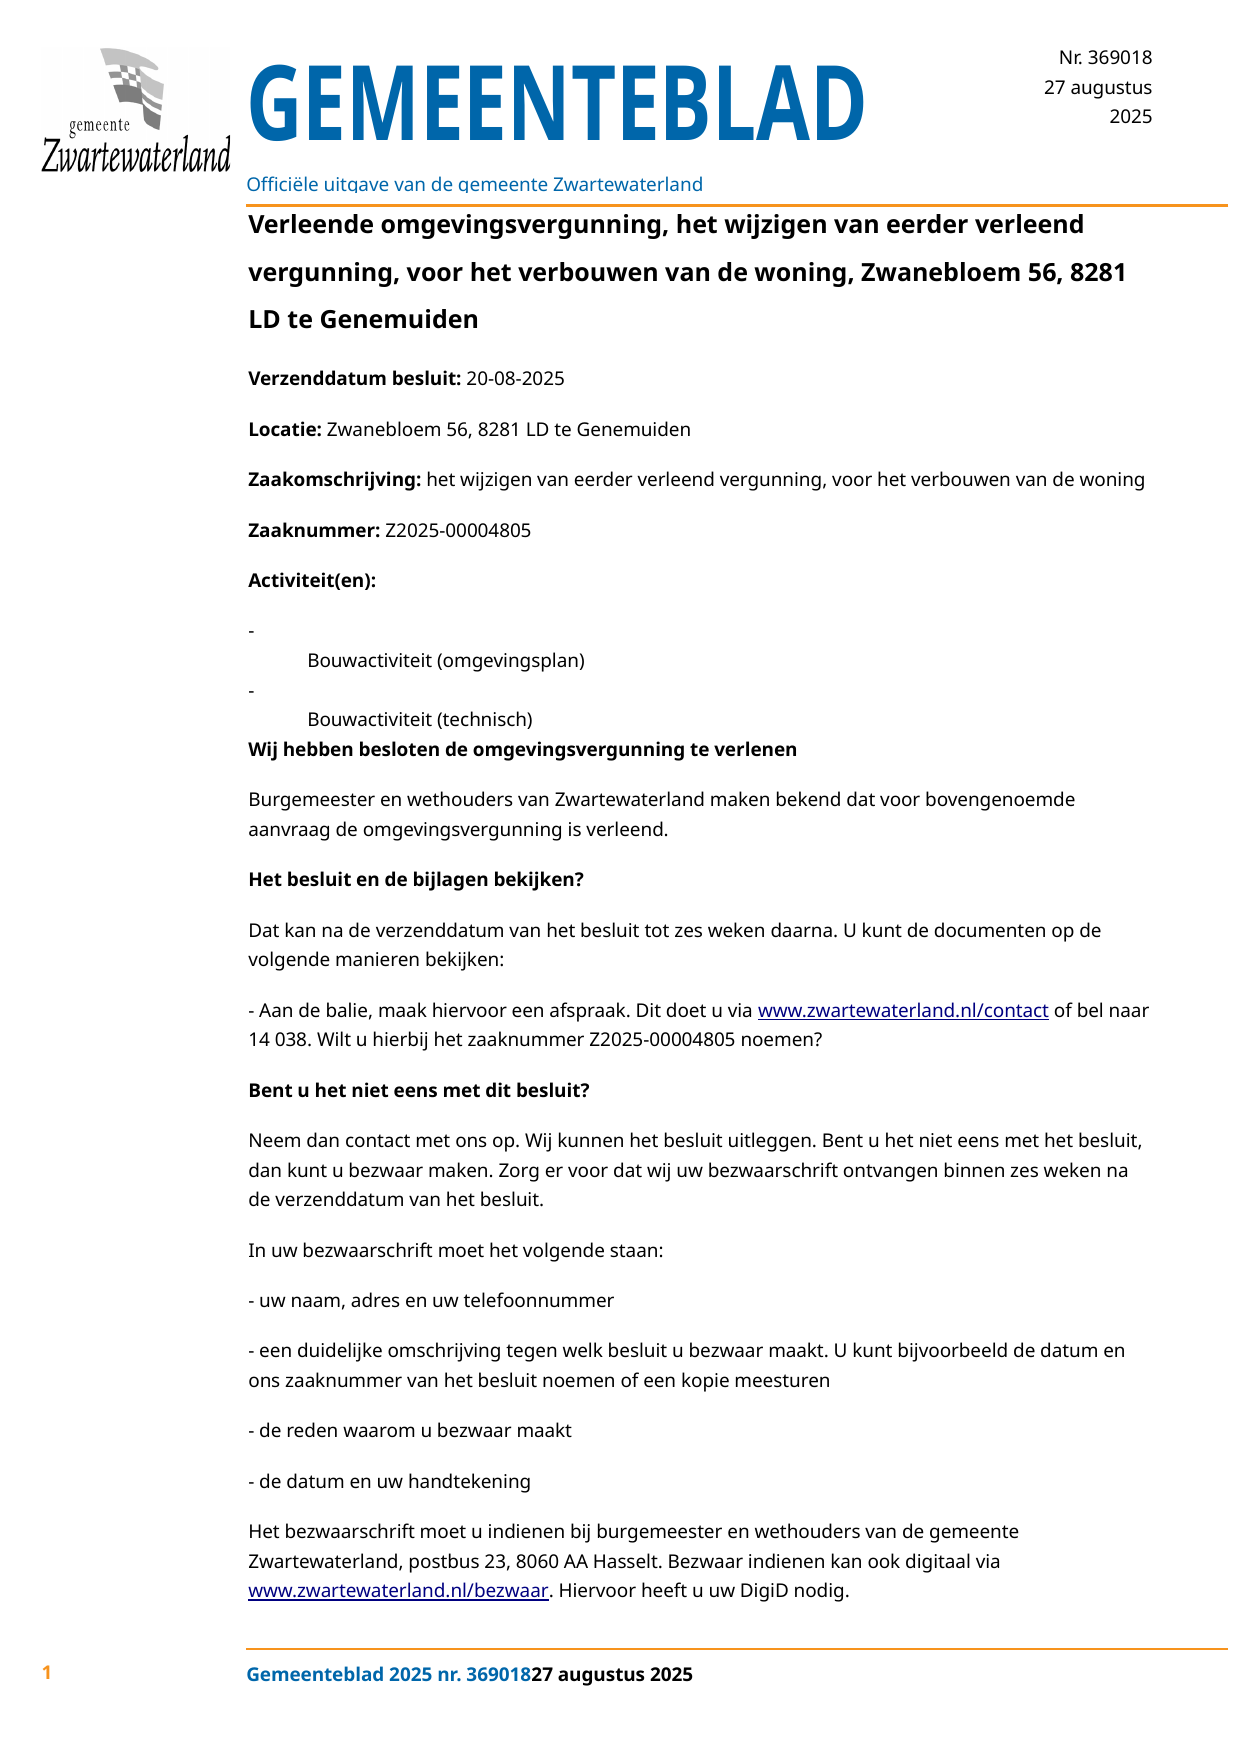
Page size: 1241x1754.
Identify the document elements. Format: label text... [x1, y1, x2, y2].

text Het bezwaarschrift moet u indienen bij burgemeester en wethouders van de gemeente Zwartewaterland, postbus 23, 8060 AA Hasselt. Bezwaar indienen kan ook digitaal via www.zwartewaterland.nl/bezwaar. Hiervoor heeft u uw DigiD nodig. [248, 1518, 1152, 1603]
text Verzenddatum besluit: 20-08-2025 [248, 366, 1152, 391]
text - uw naam, adres en uw telefoonnummer [248, 1287, 1152, 1313]
text - Aan de balie, maak hiervoor een afspraak. Dit doet u via www.zwartewaterland.nl/contact of bel naar 14 038. Wilt u hierbij het zaaknummer Z2025-00004805 noemen? [248, 997, 1152, 1052]
text - de datum en uw handtekening [248, 1468, 1152, 1494]
text Wij hebben besloten de omgevingsvergunning te verlenen [248, 736, 1152, 762]
text - de reden waarom u bezwaar maakt [248, 1418, 1152, 1443]
text Zaaknummer: Z2025-00004805 [248, 517, 1152, 542]
text Dat kan na de verzenddatum van het besluit tot zes weken daarna. U kunt de documenten op de volgende manieren bekijken: [248, 917, 1152, 972]
text Activiteit(en): [248, 567, 1152, 593]
text Locatie: Zwanebloem 56, 8281 LD te Genemuiden [248, 416, 1152, 442]
text In uw bezwaarschrift moet het volgende staan: [248, 1237, 1152, 1262]
text Bent u het niet eens met dit besluit? [248, 1077, 1152, 1102]
text Neem dan contact met ons op. Wij kunnen het besluit uitleggen. Bent u het niet eens met het besluit, dan kunt u bezwaar maken. Zorg er voor dat wij uw bezwaarschrift ontvangen binnen zes weken na de verzenddatum van het besluit. [248, 1127, 1152, 1212]
picture [41, 47, 231, 172]
text Verleende omgevingsvergunning, het wijzigen van eerder verleend vergunning, voor het verbouwen van de woning, Zwanebloem 56, 8281 LD te Genemuiden [248, 207, 1152, 336]
list Bouwactiviteit (technisch) [248, 706, 1152, 732]
list Bouwactiviteit (omgevingsplan) [248, 647, 1152, 673]
text Het besluit en de bijlagen bekijken? [248, 866, 1152, 892]
text - een duidelijke omschrijving tegen welk besluit u bezwaar maakt. U kunt bijvoorbeeld de datum en ons zaaknummer van het besluit noemen of een kopie meesturen [248, 1338, 1152, 1393]
text Burgemeester en wethouders van Zwartewaterland maken bekend dat voor bovengenoemde aanvraag de omgevingsvergunning is verleend. [248, 786, 1152, 842]
text Zaakomschrijving: het wijzigen van eerder verleend vergunning, voor het verbouwen van de woning [248, 466, 1152, 492]
